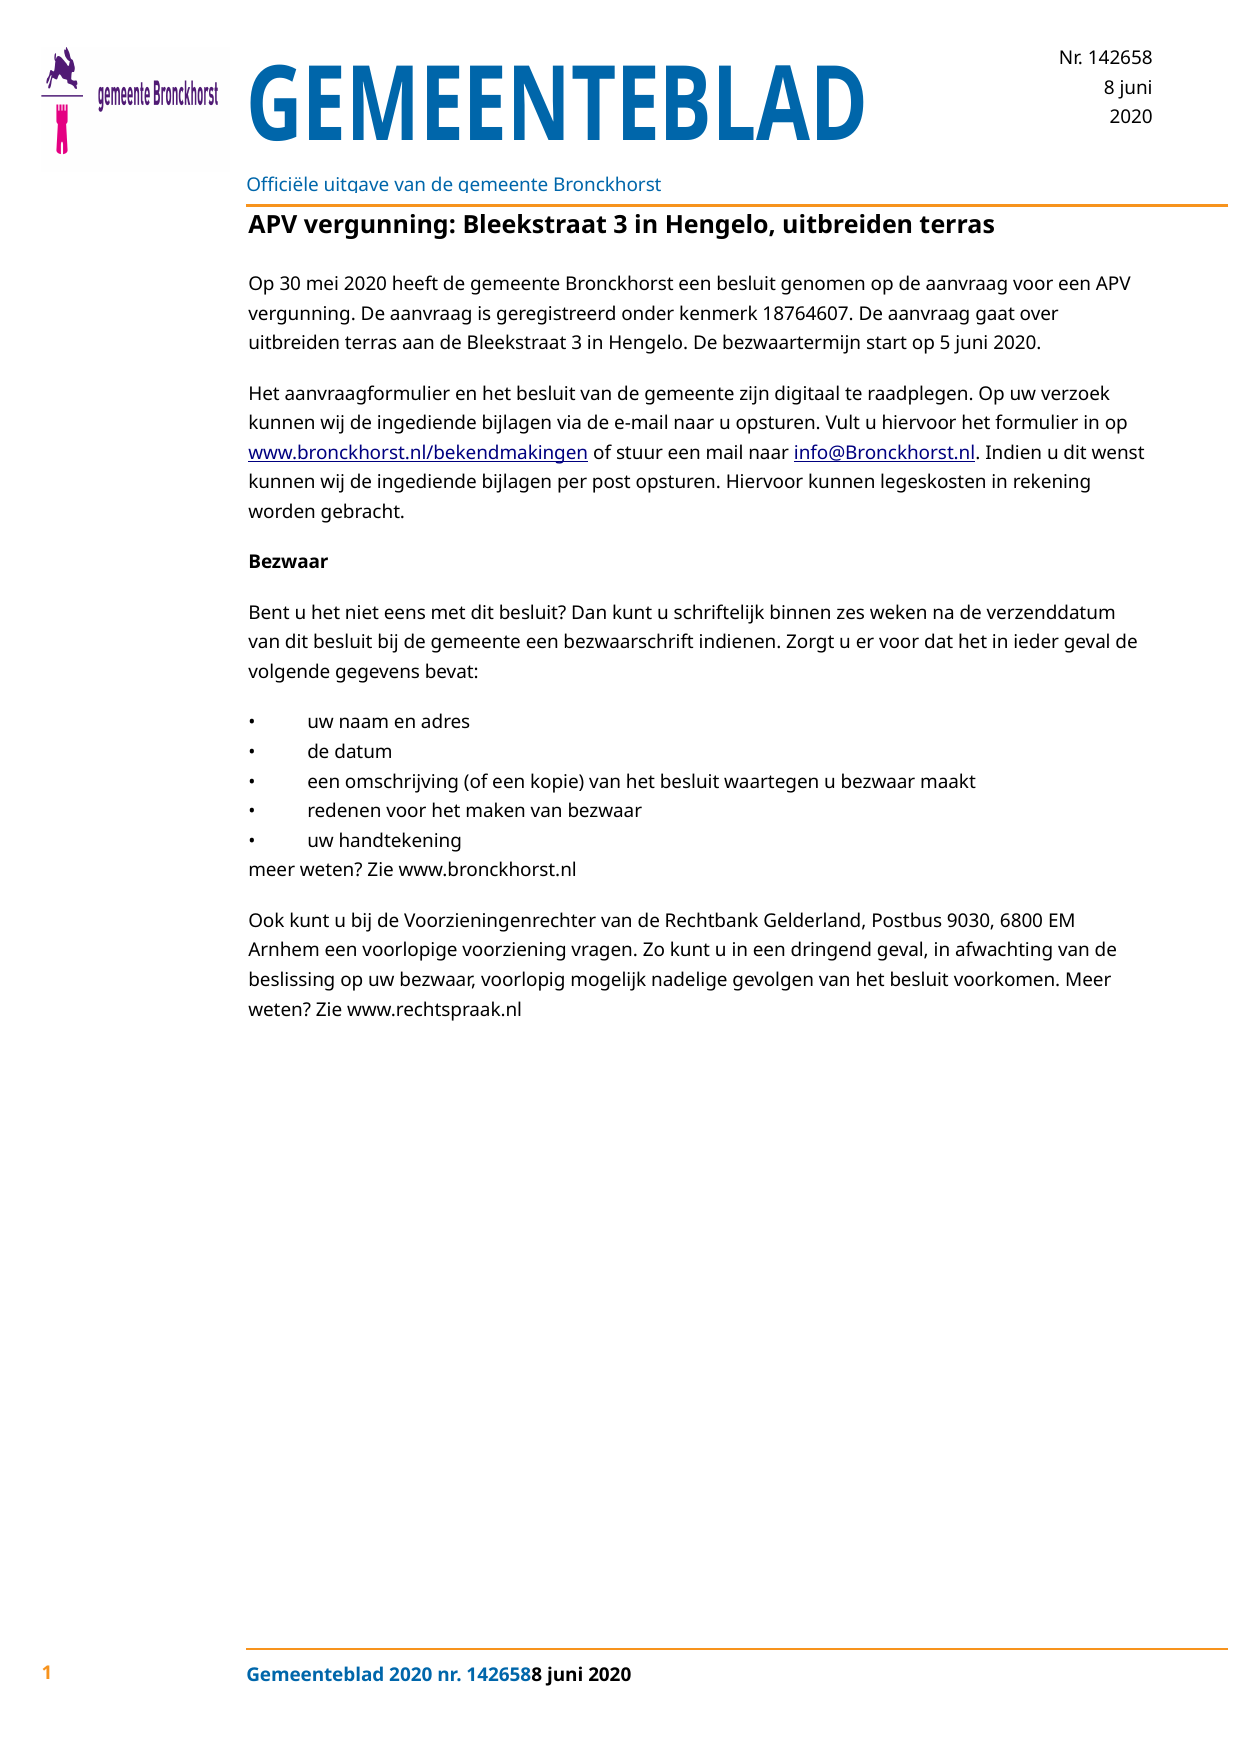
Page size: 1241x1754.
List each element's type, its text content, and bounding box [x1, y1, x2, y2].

text Het aanvraagformulier en het besluit van de gemeente zijn digitaal te raadplegen. Op uw verzoek kunnen wij de ingediende bijlagen via de e-mail naar u opsturen. Vult u hiervoor het formulier in op www.bronckhorst.nl/bekendmakingen of stuur een mail naar info@Bronckhorst.nl. Indien u dit wenst kunnen wij de ingediende bijlagen per post opsturen. Hiervoor kunnen legeskosten in rekening worden gebracht. [248, 380, 1152, 524]
text Bezwaar [248, 549, 1152, 574]
list uw naam en adres [248, 709, 1152, 734]
text APV vergunning: Bleekstraat 3 in Hengelo, uitbreiden terras [248, 207, 1152, 241]
list redenen voor het maken van bezwaar [248, 797, 1152, 823]
list uw handtekening [248, 827, 1152, 853]
text Ook kunt u bij de Voorzieningenrechter van de Rechtbank Gelderland, Postbus 9030, 6800 EM Arnhem een voorlopige voorziening vragen. Zo kunt u in een dringend geval, in afwachting van de beslissing op uw bezwaar, voorlopig mogelijk nadelige gevolgen van het besluit voorkomen. Meer weten? Zie www.rechtspraak.nl [248, 907, 1152, 1021]
list de datum [248, 738, 1152, 764]
picture [41, 47, 231, 172]
list een omschrijving (of een kopie) van het besluit waartegen u bezwaar maakt [248, 768, 1152, 793]
text Op 30 mei 2020 heeft de gemeente Bronckhorst een besluit genomen op de aanvraag voor een APV vergunning. De aanvraag is geregistreerd onder kenmerk 18764607. De aanvraag gaat over uitbreiden terras aan de Bleekstraat 3 in Hengelo. De bezwaartermijn start op 5 juni 2020. [248, 270, 1152, 355]
text meer weten? Zie www.bronckhorst.nl [248, 857, 1152, 882]
text Bent u het niet eens met dit besluit? Dan kunt u schriftelijk binnen zes weken na de verzenddatum van dit besluit bij de gemeente een bezwaarschrift indienen. Zorgt u er voor dat het in ieder geval de volgende gegevens bevat: [248, 599, 1152, 684]
